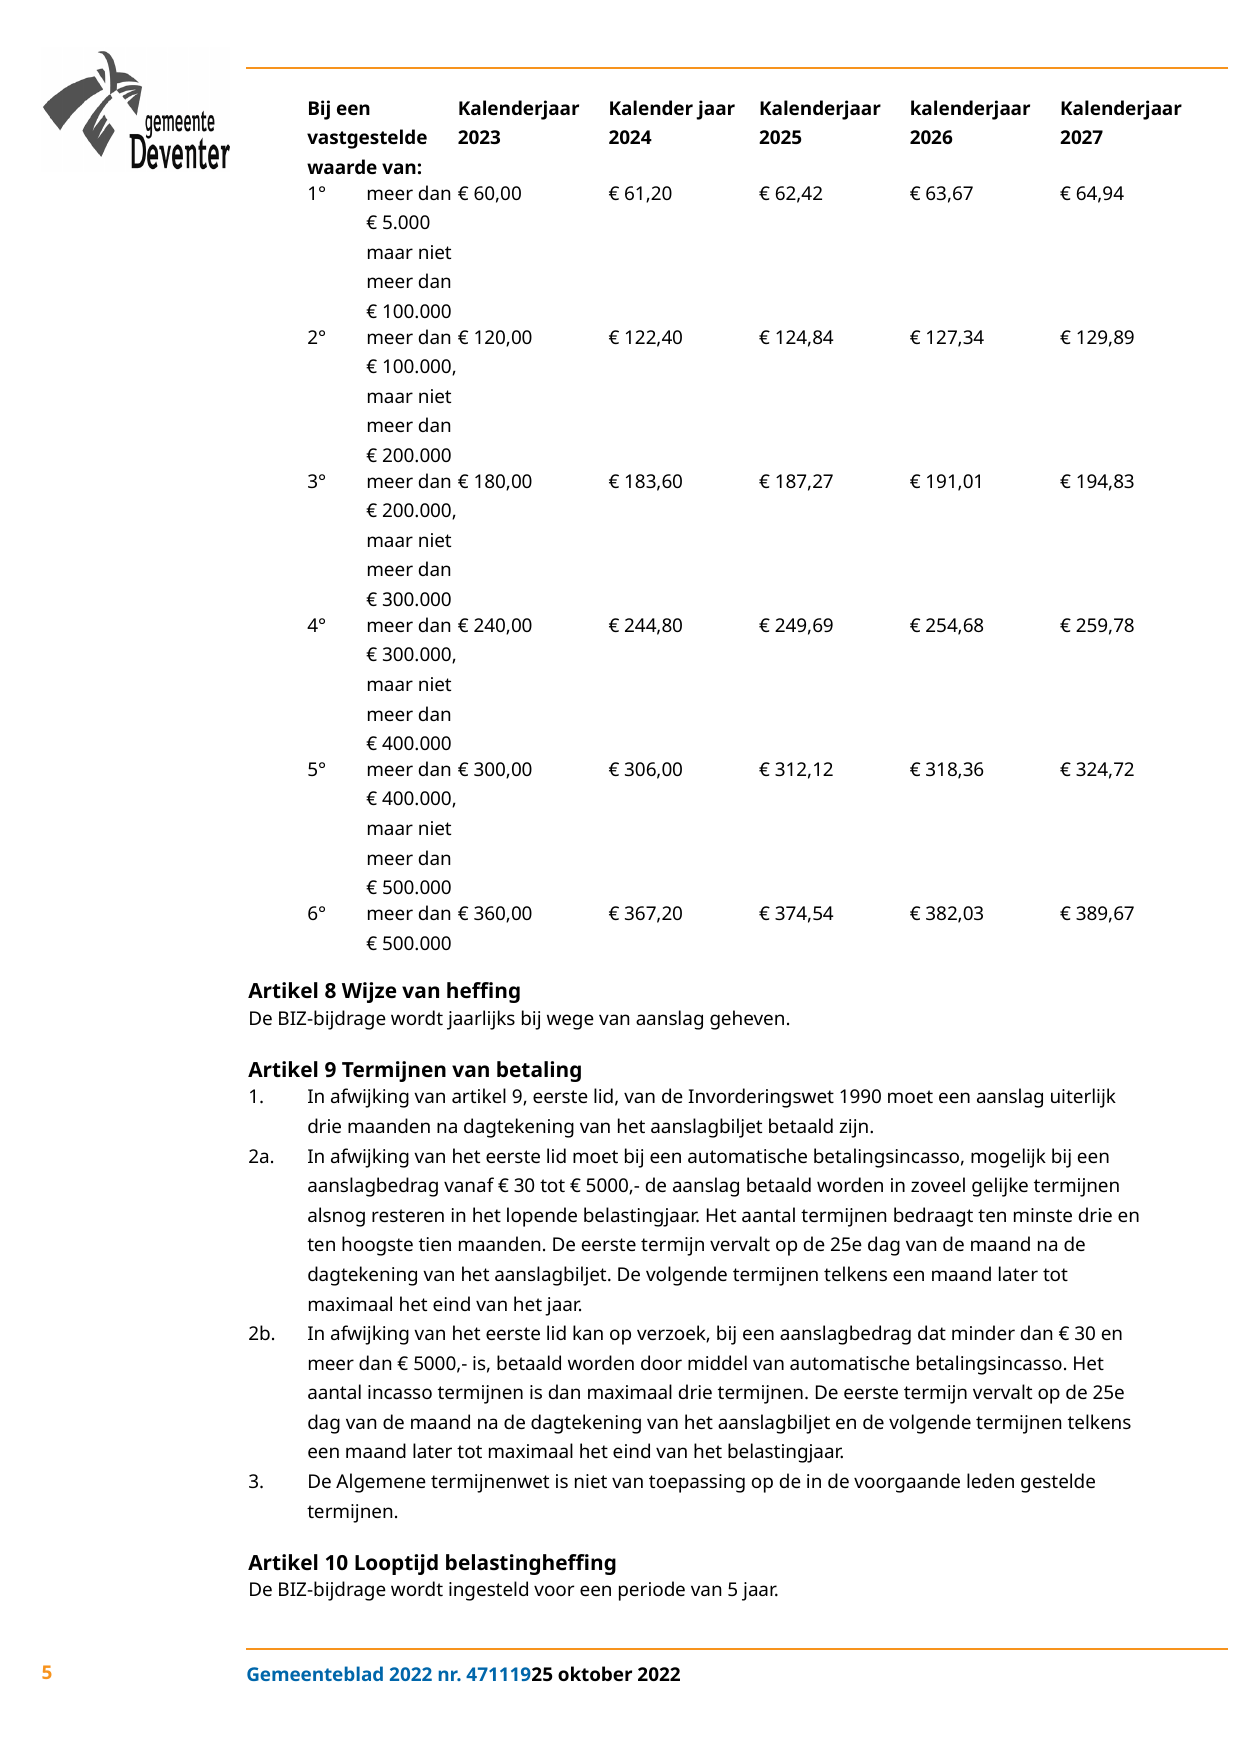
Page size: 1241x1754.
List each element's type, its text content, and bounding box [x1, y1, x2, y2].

table_cell € 124,84 [759, 324, 909, 468]
table_cell € 60,00 [458, 180, 608, 324]
table_cell € 240,00 [458, 612, 608, 756]
table_cell € 187,27 [759, 468, 909, 612]
text Artikel 9 Termijnen van betaling [248, 1055, 1152, 1084]
table_cell € 318,36 [910, 756, 1060, 900]
table_cell € 254,68 [910, 612, 1060, 756]
table_cell € 191,01 [910, 468, 1060, 612]
text Artikel 10 Looptijd belastingheffing [248, 1548, 1152, 1577]
table_cell € 306,00 [608, 756, 759, 900]
table_cell € 183,60 [608, 468, 759, 612]
table_header kalenderjaar 2026 [910, 95, 1060, 180]
table_cell € 300,00 [458, 756, 608, 900]
table_header Kalenderjaar 2027 [1060, 95, 1211, 180]
list De Algemene termijnenwet is niet van toepassing op de in de voorgaande leden gestelde termijnen. [248, 1468, 1152, 1523]
table_cell € 129,89 [1060, 324, 1211, 468]
table_cell € 63,67 [910, 180, 1060, 324]
list In afwijking van artikel 9, eerste lid, van de Invorderingswet 1990 moet een aanslag uiterlijk drie maanden na dagtekening van het aanslagbiljet betaald zijn. [248, 1084, 1152, 1139]
text Artikel 8 Wijze van heffing [248, 976, 1152, 1005]
table_cell meer dan € 300.000, maar niet meer dan € 400.000 [307, 612, 458, 756]
picture [41, 47, 231, 172]
table_cell € 62,42 [759, 180, 909, 324]
table_cell meer dan € 100.000, maar niet meer dan € 200.000 [307, 324, 458, 468]
table_cell € 367,20 [608, 900, 759, 955]
table_cell € 180,00 [458, 468, 608, 612]
text De BIZ-bijdrage wordt jaarlijks bij wege van aanslag geheven. [248, 1005, 1152, 1031]
table_cell € 122,40 [608, 324, 759, 468]
text De BIZ-bijdrage wordt ingesteld voor een periode van 5 jaar. [248, 1577, 1152, 1602]
table_header Kalenderjaar 2025 [759, 95, 909, 180]
table_cell € 312,12 [759, 756, 909, 900]
table_cell meer dan € 5.000 maar niet meer dan € 100.000 [307, 180, 458, 324]
table_cell € 360,00 [458, 900, 608, 955]
table_cell € 61,20 [608, 180, 759, 324]
table_cell € 324,72 [1060, 756, 1211, 900]
list In afwijking van het eerste lid kan op verzoek, bij een aanslagbedrag dat minder dan € 30 en meer dan € 5000,- is, betaald worden door middel van automatische betalingsincasso. Het aantal incasso termijnen is dan maximaal drie termijnen. De eerste termijn vervalt op de 25e dag van de maand na de dagtekening van het aanslagbiljet en de volgende termijnen telkens een maand later tot maximaal het eind van het belastingjaar. [248, 1320, 1152, 1464]
table_header Bij een vastgestelde waarde van: [307, 95, 458, 180]
table_cell € 374,54 [759, 900, 909, 955]
table_header Kalender jaar 2024 [608, 95, 759, 180]
table_cell € 259,78 [1060, 612, 1211, 756]
table_cell € 64,94 [1060, 180, 1211, 324]
table_cell € 244,80 [608, 612, 759, 756]
table_cell meer dan € 200.000, maar niet meer dan € 300.000 [307, 468, 458, 612]
table_cell meer dan € 400.000, maar niet meer dan € 500.000 [307, 756, 458, 900]
list In afwijking van het eerste lid moet bij een automatische betalingsincasso, mogelijk bij een aanslagbedrag vanaf € 30 tot € 5000,- de aanslag betaald worden in zoveel gelijke termijnen alsnog resteren in het lopende belastingjaar. Het aantal termijnen bedraagt ten minste drie en ten hoogste tien maanden. De eerste termijn vervalt op de 25e dag van de maand na de dagtekening van het aanslagbiljet. De volgende termijnen telkens een maand later tot maximaal het eind van het jaar. [248, 1143, 1152, 1316]
table_cell € 389,67 [1060, 900, 1211, 955]
table_cell € 382,03 [910, 900, 1060, 955]
table_cell € 249,69 [759, 612, 909, 756]
table_cell € 127,34 [910, 324, 1060, 468]
table_cell € 120,00 [458, 324, 608, 468]
table_header Kalenderjaar 2023 [458, 95, 608, 180]
table_cell € 194,83 [1060, 468, 1211, 612]
table_cell meer dan € 500.000 [307, 900, 458, 955]
